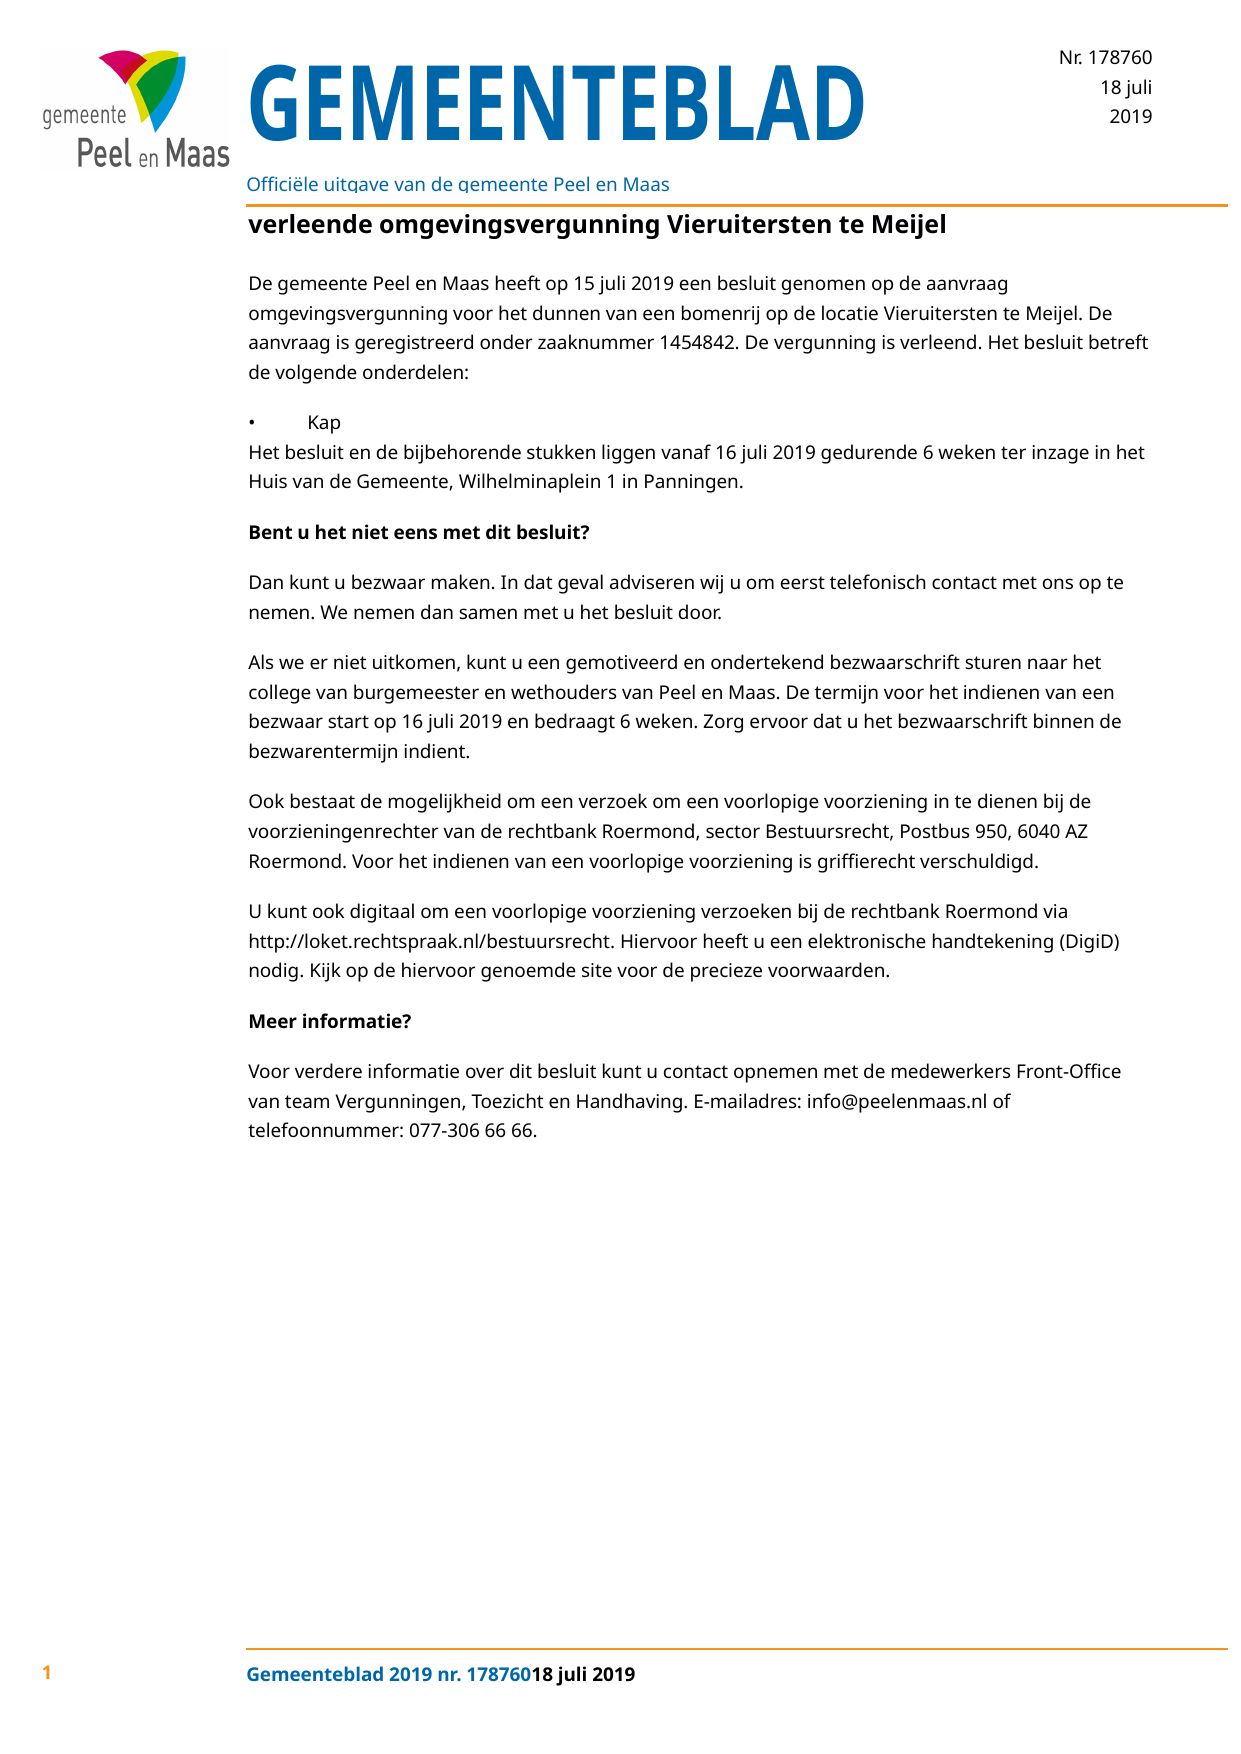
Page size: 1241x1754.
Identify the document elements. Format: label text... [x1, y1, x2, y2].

list Kap [248, 409, 1152, 435]
text Bent u het niet eens met dit besluit? [248, 519, 1152, 545]
text Voor verdere informatie over dit besluit kunt u contact opnemen met de medewerkers Front-Office van team Vergunningen, Toezicht en Handhaving. E-mailadres: info@peelenmaas.nl of telefoonnummer: 077-306 66 66. [248, 1058, 1152, 1143]
text U kunt ook digitaal om een voorlopige voorziening verzoeken bij de rechtbank Roermond via http://loket.rechtspraak.nl/bestuursrecht. Hiervoor heeft u een elektronische handtekening (DigiD) nodig. Kijk op de hiervoor genoemde site voor de precieze voorwaarden. [248, 898, 1152, 983]
text De gemeente Peel en Maas heeft op 15 juli 2019 een besluit genomen op de aanvraag omgevingsvergunning voor het dunnen van een bomenrij op de locatie Vieruitersten te Meijel. De aanvraag is geregistreerd onder zaaknummer 1454842. De vergunning is verleend. Het besluit betreft de volgende onderdelen: [248, 270, 1152, 385]
picture [41, 47, 231, 172]
text verleende omgevingsvergunning Vieruitersten te Meijel [248, 207, 1152, 241]
text Meer informatie? [248, 1008, 1152, 1033]
text Als we er niet uitkomen, kunt u een gemotiveerd en ondertekend bezwaarschrift sturen naar het college van burgemeester en wethouders van Peel en Maas. De termijn voor het indienen van een bezwaar start op 16 juli 2019 en bedraagt 6 weken. Zorg ervoor dat u het bezwaarschrift binnen de bezwarentermijn indient. [248, 649, 1152, 764]
text Het besluit en de bijbehorende stukken liggen vanaf 16 juli 2019 gedurende 6 weken ter inzage in het Huis van de Gemeente, Wilhelminaplein 1 in Panningen. [248, 439, 1152, 494]
text Dan kunt u bezwaar maken. In dat geval adviseren wij u om eerst telefonisch contact met ons op te nemen. We nemen dan samen met u het besluit door. [248, 569, 1152, 625]
text Ook bestaat de mogelijkheid om een verzoek om een voorlopige voorziening in te dienen bij de voorzieningenrechter van de rechtbank Roermond, sector Bestuursrecht, Postbus 950, 6040 AZ Roermond. Voor het indienen van een voorlopige voorziening is griffierecht verschuldigd. [248, 789, 1152, 873]
